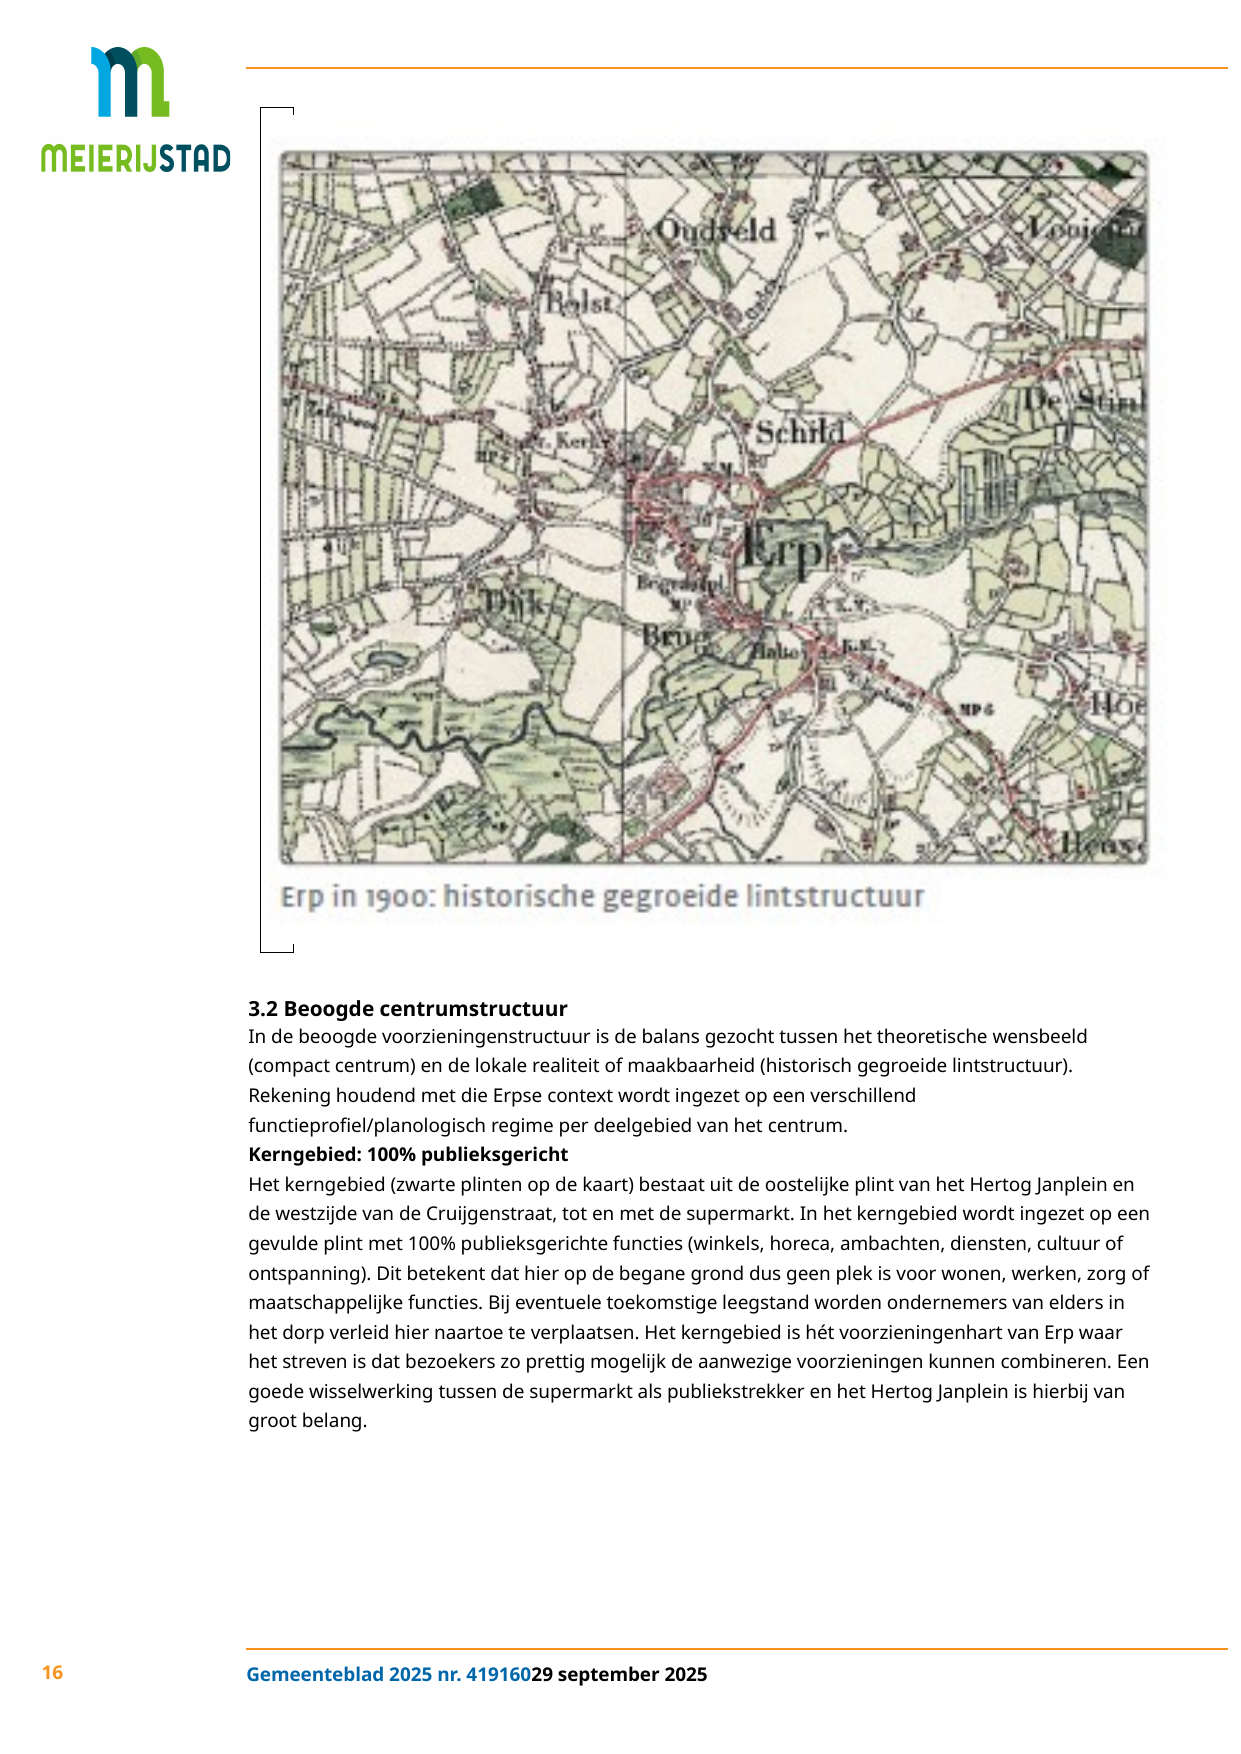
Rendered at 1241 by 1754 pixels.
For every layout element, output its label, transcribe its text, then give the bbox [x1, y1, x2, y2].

text In de beoogde voorzieningenstructuur is de balans gezocht tussen het theoretische wensbeeld (compact centrum) en de lokale realiteit of maakbaarheid (historisch gegroeide lintstructuur). Rekening houdend met die Erpse context wordt ingezet op een verschillend functieprofiel/planologisch regime per deelgebied van het centrum. [248, 1023, 1152, 1137]
text 3.2 Beoogde centrumstructuur [248, 994, 1152, 1023]
text Kerngebied: 100% publieksgericht [248, 1141, 1152, 1167]
text Het kerngebied (zwarte plinten op de kaart) bestaat uit de oostelijke plint van het Hertog Janplein en de westzijde van de Cruijgenstraat, tot en met de supermarkt. In het kerngebied wordt ingezet op een gevulde plint met 100% publieksgerichte functies (winkels, horeca, ambachten, diensten, cultuur of ontspanning). Dit betekent dat hier op de begane grond dus geen plek is voor wonen, werken, zorg of maatschappelijke functies. Bij eventuele toekomstige leegstand worden ondernemers van elders in het dorp verleid hier naartoe te verplaatsen. Het kerngebied is hét voorzieningenhart van Erp waar het streven is dat bezoekers zo prettig mogelijk de aanwezige voorzieningen kunnen combineren. Een goede wisselwerking tussen de supermarkt als publiekstrekker en het Hertog Janplein is hierbij van groot belang. [248, 1171, 1152, 1433]
picture [268, 115, 1173, 944]
picture [41, 47, 231, 172]
